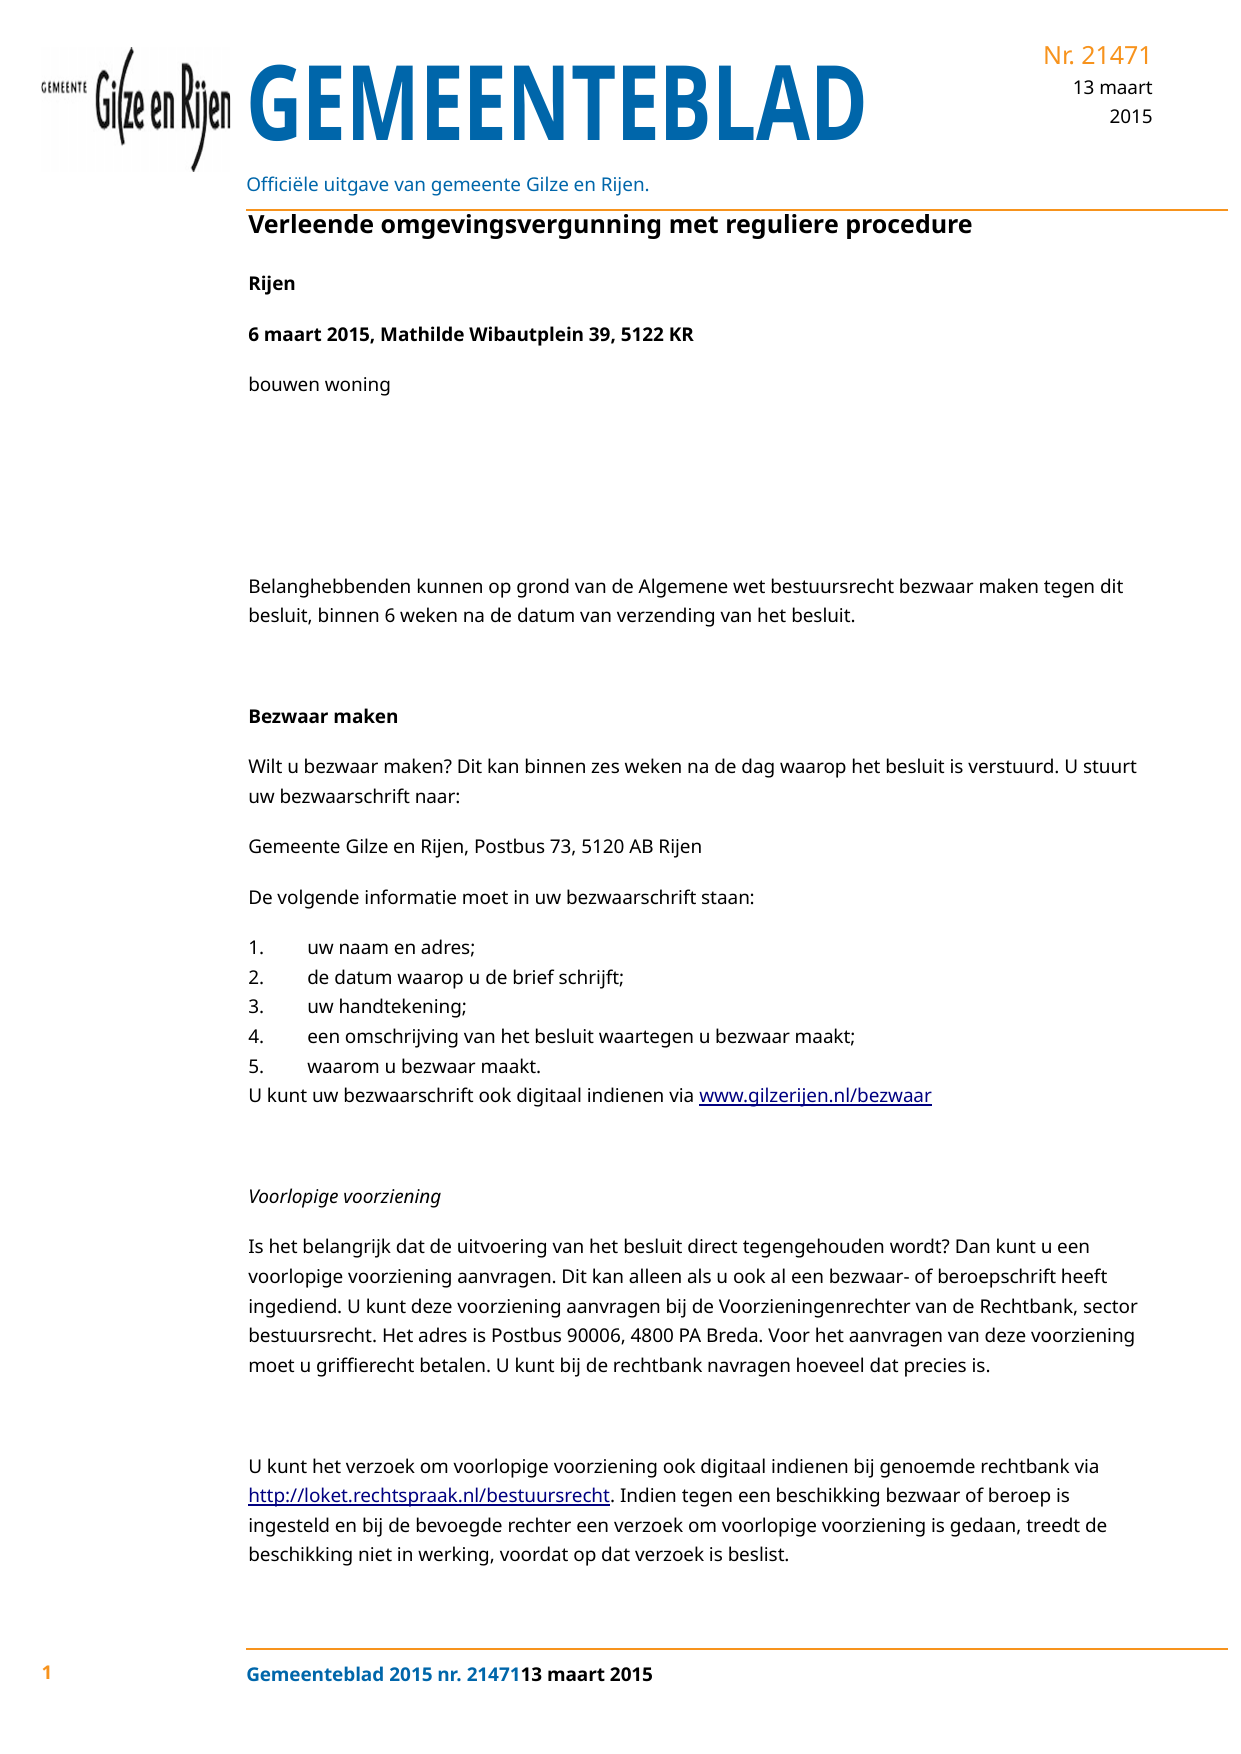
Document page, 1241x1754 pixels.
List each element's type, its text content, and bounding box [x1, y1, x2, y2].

text Wilt u bezwaar maken? Dit kan binnen zes weken na de dag waarop het besluit is verstuurd. U stuurt uw bezwaarschrift naar: [248, 754, 1152, 809]
text Is het belangrijk dat de uitvoering van het besluit direct tegengehouden wordt? Dan kunt u een voorlopige voorziening aanvragen. Dit kan alleen als u ook al een bezwaar- of beroepschrift heeft ingediend. U kunt deze voorziening aanvragen bij de Voorzieningenrechter van de Rechtbank, sector bestuursrecht. Het adres is Postbus 90006, 4800 PA Breda. Voor het aanvragen van deze voorziening moet u griffierecht betalen. U kunt bij de rechtbank navragen hoeveel dat precies is. [248, 1234, 1152, 1378]
text De volgende informatie moet in uw bezwaarschrift staan: [248, 884, 1152, 910]
text Rijen [248, 270, 1152, 296]
text Belanghebbenden kunnen op grond van de Algemene wet bestuursrecht bezwaar maken tegen dit besluit, binnen 6 weken na de datum van verzending van het besluit. [248, 573, 1152, 628]
list uw naam en adres; [248, 934, 1152, 960]
list de datum waarop u de brief schrijft; [248, 964, 1152, 990]
text bouwen woning [248, 371, 1152, 397]
text U kunt het verzoek om voorlopige voorziening ook digitaal indienen bij genoemde rechtbank via http://loket.rechtspraak.nl/bestuursrecht. Indien tegen een beschikking bezwaar of beroep is ingesteld en bij de bevoegde rechter een verzoek om voorlopige voorziening is gedaan, treedt de beschikking niet in werking, voordat op dat verzoek is beslist. [248, 1453, 1152, 1567]
text Voorlopige voorziening [248, 1183, 1152, 1209]
text U kunt uw bezwaarschrift ook digitaal indienen via www.gilzerijen.nl/bezwaar [248, 1082, 1152, 1108]
picture [41, 47, 231, 172]
list waarom u bezwaar maakt. [248, 1053, 1152, 1078]
text 6 maart 2015, Mathilde Wibautplein 39, 5122 KR [248, 321, 1152, 346]
text Gemeente Gilze en Rijen, Postbus 73, 5120 AB Rijen [248, 834, 1152, 859]
list een omschrijving van het besluit waartegen u bezwaar maakt; [248, 1023, 1152, 1049]
text Bezwaar maken [248, 703, 1152, 729]
list uw handtekening; [248, 994, 1152, 1019]
text Verleende omgevingsvergunning met reguliere procedure [248, 211, 1152, 241]
